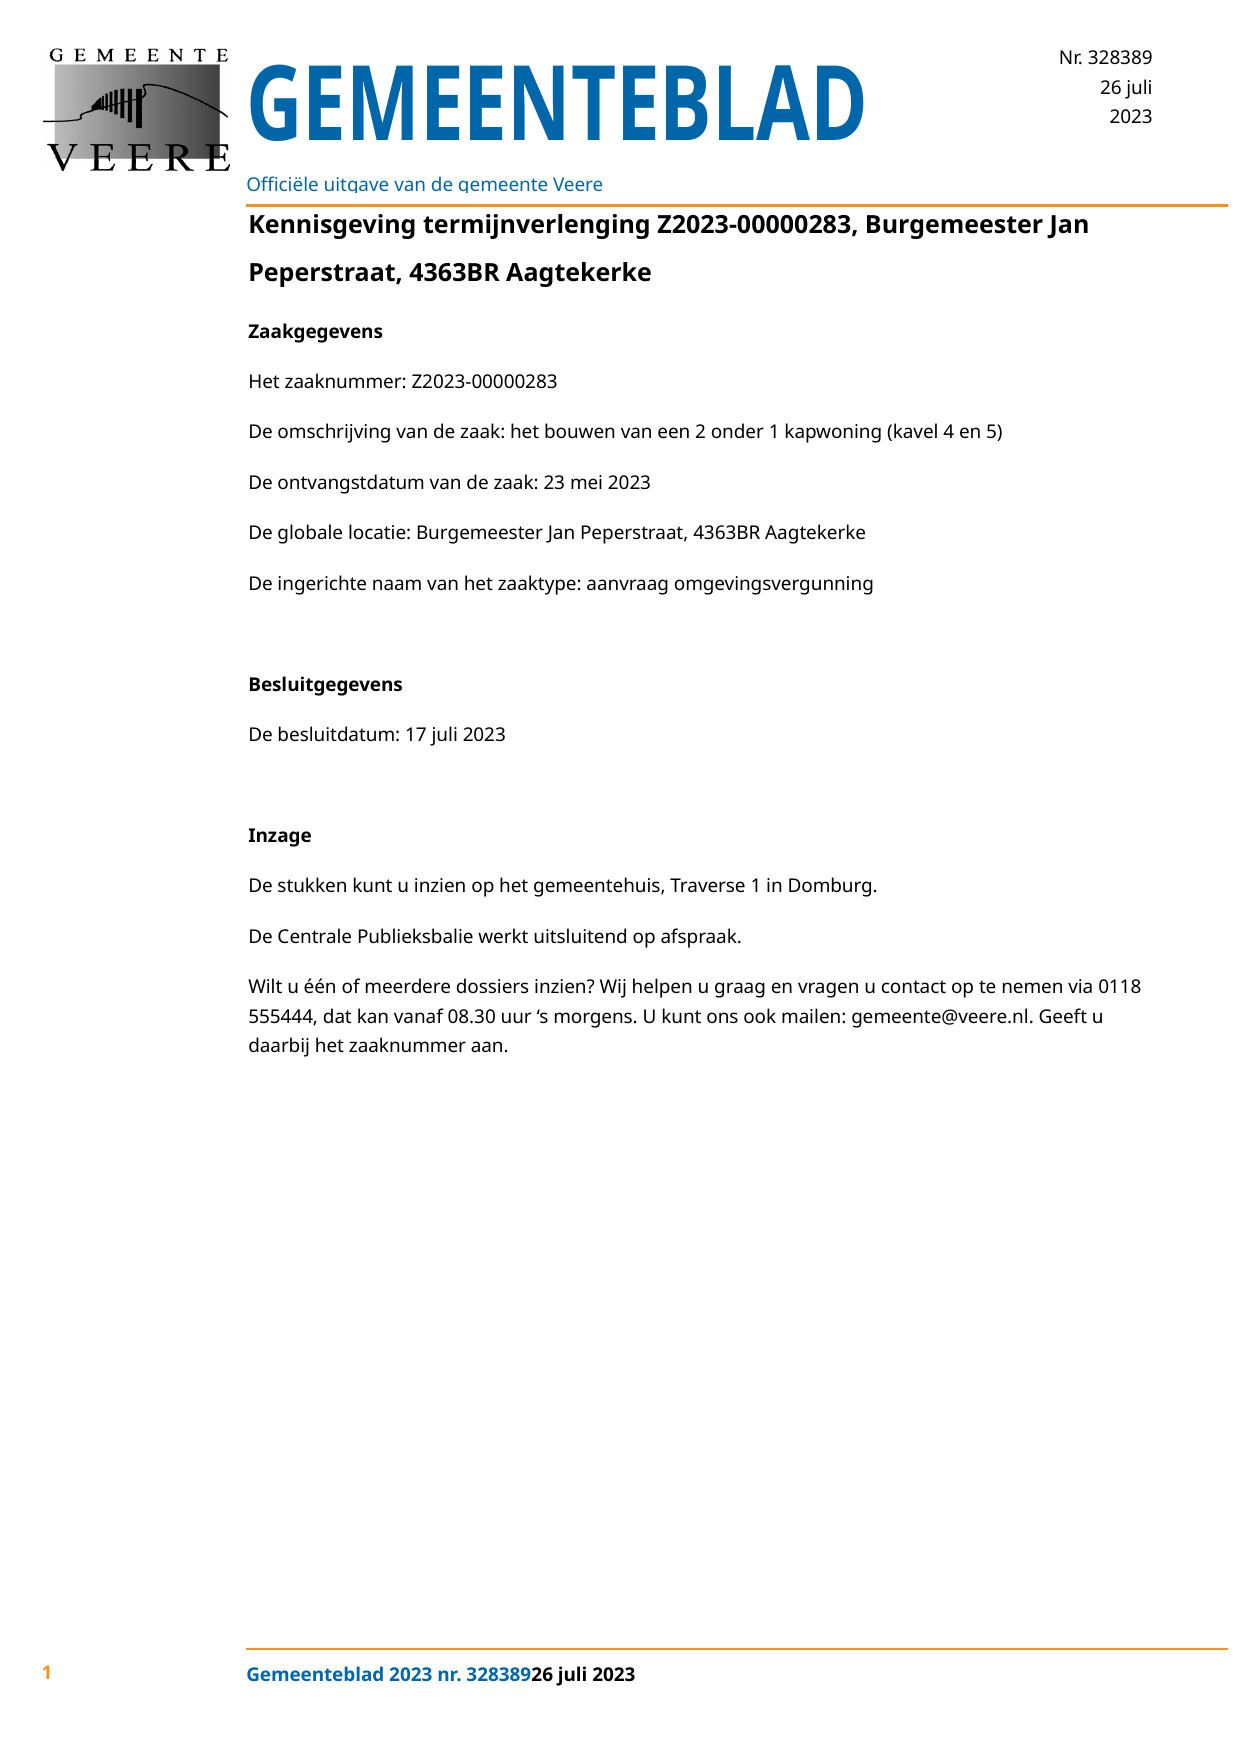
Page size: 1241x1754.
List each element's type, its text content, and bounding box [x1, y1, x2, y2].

picture [41, 47, 231, 172]
text De besluitdatum: 17 juli 2023 [248, 721, 1152, 747]
text Het zaaknummer: Z2023-00000283 [248, 368, 1152, 394]
text De ingerichte naam van het zaaktype: aanvraag omgevingsvergunning [248, 570, 1152, 596]
text De omschrijving van de zaak: het bouwen van een 2 onder 1 kapwoning (kavel 4 en 5) [248, 419, 1152, 444]
text De stukken kunt u inzien op het gemeentehuis, Traverse 1 in Domburg. [248, 872, 1152, 898]
text Besluitgegevens [248, 671, 1152, 697]
text De globale locatie: Burgemeester Jan Peperstraat, 4363BR Aagtekerke [248, 519, 1152, 545]
text De ontvangstdatum van de zaak: 23 mei 2023 [248, 469, 1152, 495]
text Inzage [248, 822, 1152, 848]
text Wilt u één of meerdere dossiers inzien? Wij helpen u graag en vragen u contact op te nemen via 0118 555444, dat kan vanaf 08.30 uur ‘s morgens. U kunt ons ook mailen: gemeente@veere.nl. Geeft u daarbij het zaaknummer aan. [248, 973, 1152, 1058]
text De Centrale Publieksbalie werkt uitsluitend op afspraak. [248, 923, 1152, 949]
text Kennisgeving termijnverlenging Z2023-00000283, Burgemeester Jan Peperstraat, 4363BR Aagtekerke [248, 207, 1152, 288]
text Zaakgegevens [248, 318, 1152, 344]
